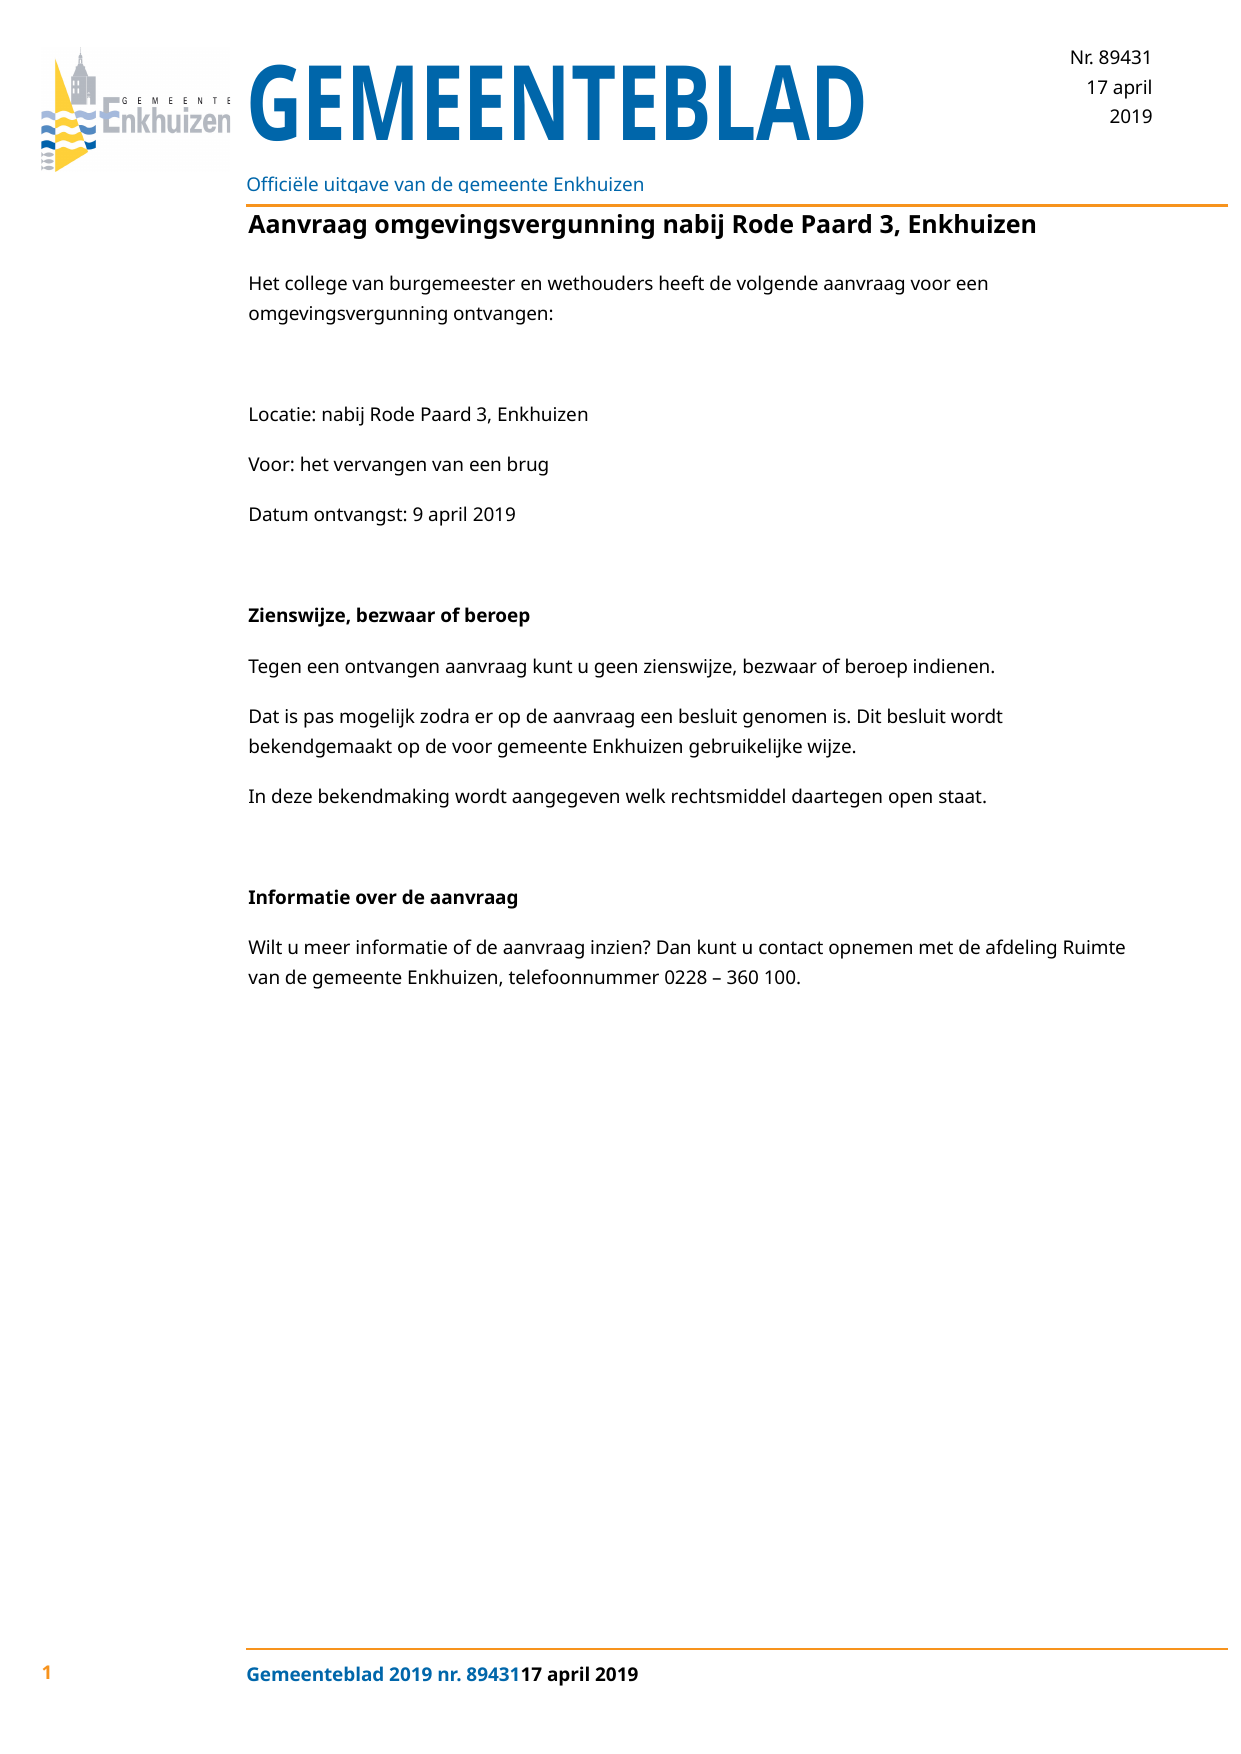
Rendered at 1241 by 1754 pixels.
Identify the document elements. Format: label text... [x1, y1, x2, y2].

text Informatie over de aanvraag [248, 884, 1152, 910]
text Tegen een ontvangen aanvraag kunt u geen zienswijze, bezwaar of beroep indienen. [248, 653, 1152, 678]
text Aanvraag omgevingsvergunning nabij Rode Paard 3, Enkhuizen [248, 207, 1152, 241]
text Het college van burgemeester en wethouders heeft de volgende aanvraag voor een omgevingsvergunning ontvangen: [248, 270, 1152, 326]
text Wilt u meer informatie of de aanvraag inzien? Dan kunt u contact opnemen met de afdeling Ruimte van de gemeente Enkhuizen, telefoonnummer 0228 – 360 100. [248, 934, 1152, 990]
picture [41, 47, 231, 172]
text Datum ontvangst: 9 april 2019 [248, 502, 1152, 527]
text In deze bekendmaking wordt aangegeven welk rechtsmiddel daartegen open staat. [248, 783, 1152, 809]
text Voor: het vervangen van een brug [248, 451, 1152, 477]
text Dat is pas mogelijk zodra er op de aanvraag een besluit genomen is. Dit besluit wordt bekendgemaakt op de voor gemeente Enkhuizen gebruikelijke wijze. [248, 703, 1152, 758]
text Zienswijze, bezwaar of beroep [248, 602, 1152, 628]
text Locatie: nabij Rode Paard 3, Enkhuizen [248, 401, 1152, 426]
